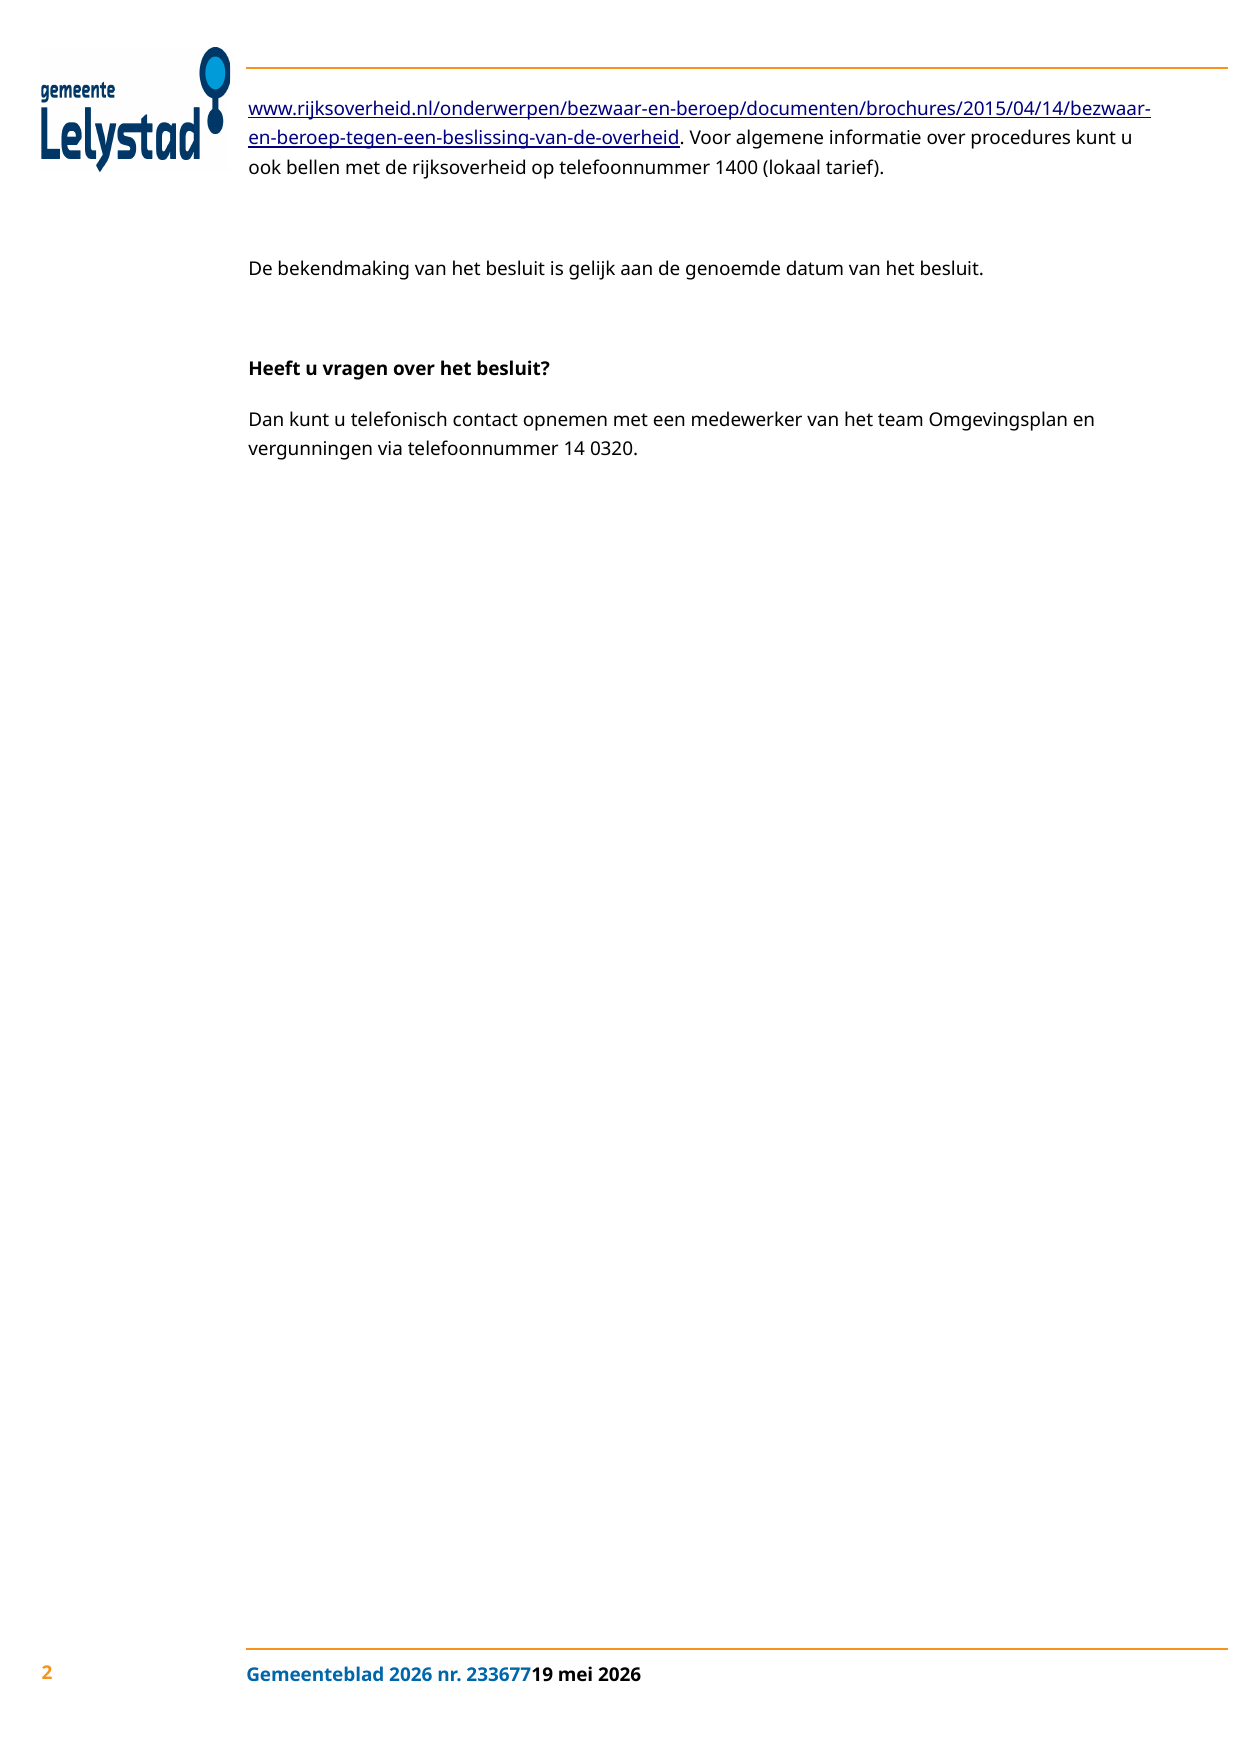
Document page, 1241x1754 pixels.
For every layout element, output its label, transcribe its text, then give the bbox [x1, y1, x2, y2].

text Heeft u vragen over het besluit? [248, 356, 1152, 381]
text Dan kunt u telefonisch contact opnemen met een medewerker van het team Omgevingsplan en vergunningen via telefoonnummer 14 0320. [248, 406, 1152, 461]
text De bekendmaking van het besluit is gelijk aan de genoemde datum van het besluit. [248, 255, 1152, 281]
picture [41, 47, 231, 172]
text www.rijksoverheid.nl/onderwerpen/bezwaar-en-beroep/documenten/brochures/2015/04/14/bezwaar-en-beroep-tegen-een-beslissing-van-de-overheid. Voor algemene informatie over procedures kunt u ook bellen met de rijksoverheid op telefoonnummer 1400 (lokaal tarief). [248, 95, 1152, 180]
